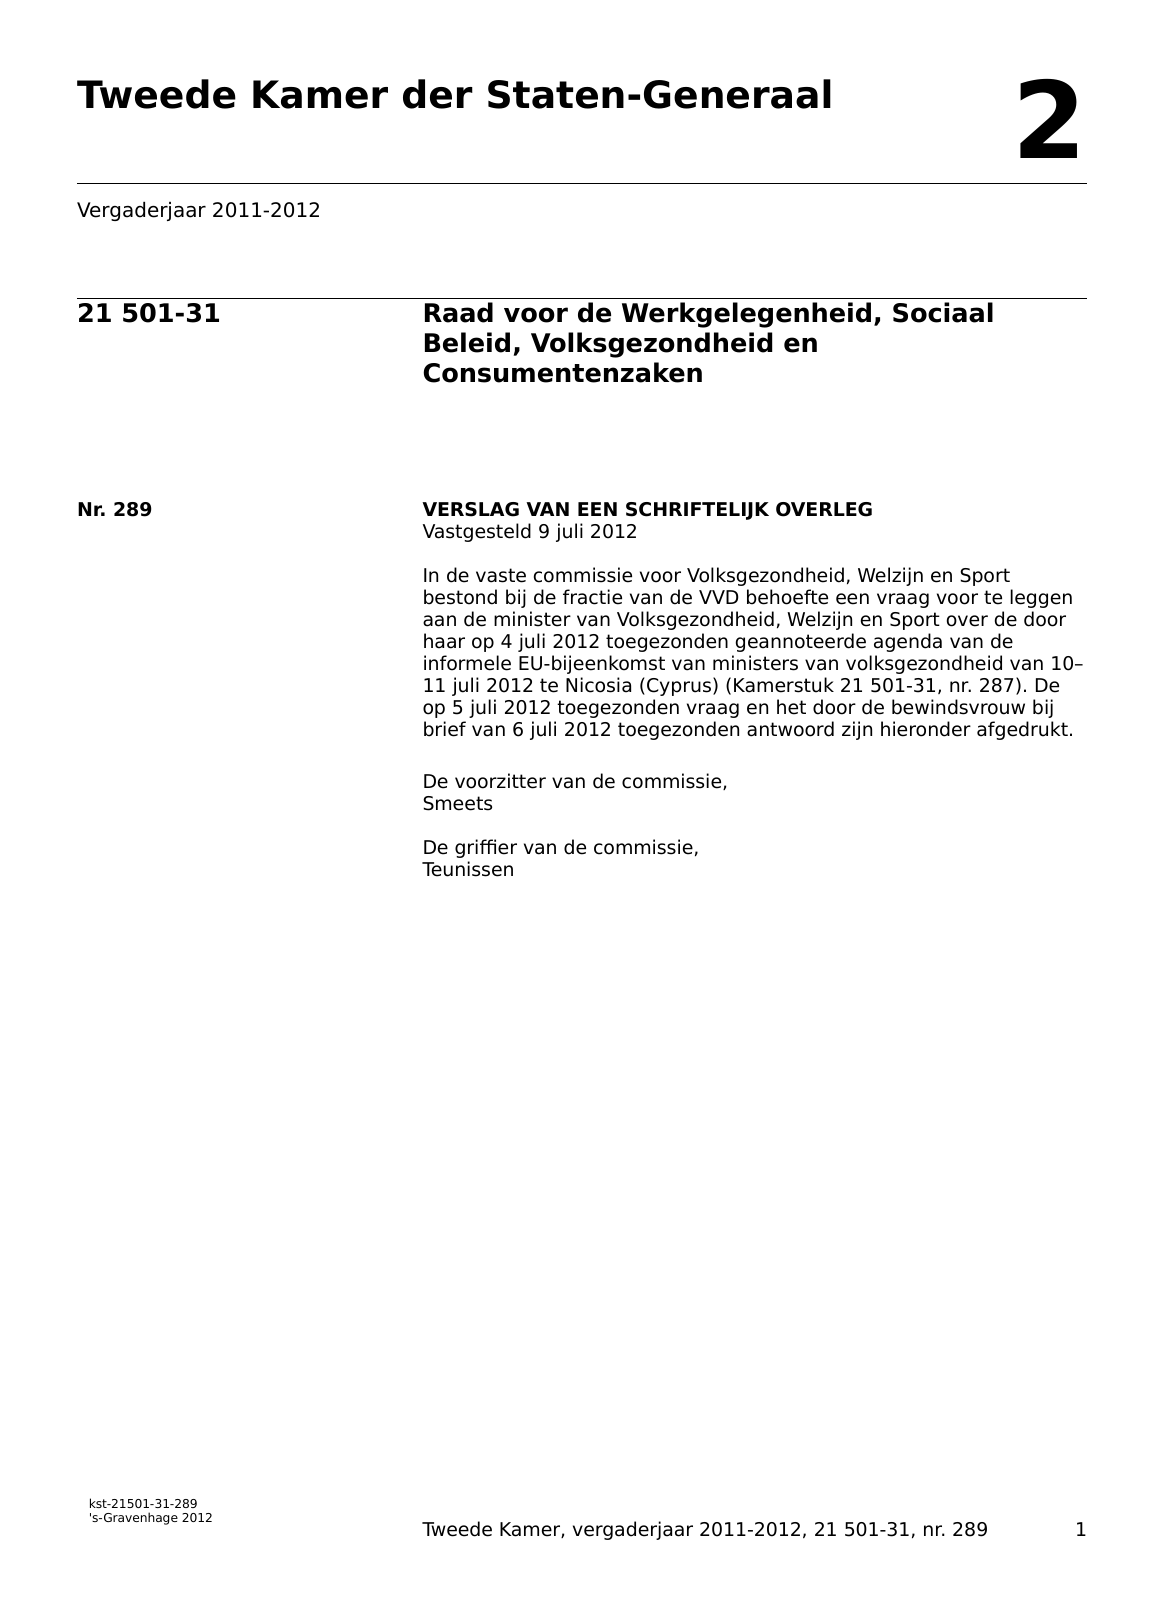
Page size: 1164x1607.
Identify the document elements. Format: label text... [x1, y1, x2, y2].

text Vastgesteld 9 juli 2012 [422, 521, 1087, 543]
table_header 2 [886, 59, 1087, 183]
text De voorzitter van de commissie, Smeets [422, 771, 1087, 815]
text kst-21501-31-289 [88, 1497, 323, 1511]
subtitle 21 501-31 Raad voor de Werkgelegenheid, Sociaal Beleid, Volksgezondheid en Consumentenzaken [77, 299, 1087, 388]
text De griffier van de commissie, Teunissen [422, 837, 1087, 881]
table_cell Vergaderjaar 2011-2012 [77, 184, 1087, 298]
text 's-Gravenhage 2012 [88, 1511, 323, 1525]
table_header Tweede Kamer der Staten-Generaal [77, 59, 886, 183]
text In de vaste commissie voor Volksgezondheid, Welzijn en Sport bestond bij de fractie van de VVD behoefte een vraag voor te leggen aan de minister van Volksgezondheid, Welzijn en Sport over de door haar op 4 juli 2012 toegezonden geannoteerde agenda van de informele EU-bijeenkomst van ministers van volksgezondheid van 10–11 juli 2012 te Nicosia (Cyprus) (Kamerstuk 21 501-31, nr. 287). De op 5 juli 2012 toegezonden vraag en het door de bewindsvrouw bij brief van 6 juli 2012 toegezonden antwoord zijn hieronder afgedrukt. [422, 565, 1087, 741]
subtitle Nr. 289 VERSLAG VAN EEN SCHRIFTELIJK OVERLEG [77, 499, 1087, 521]
